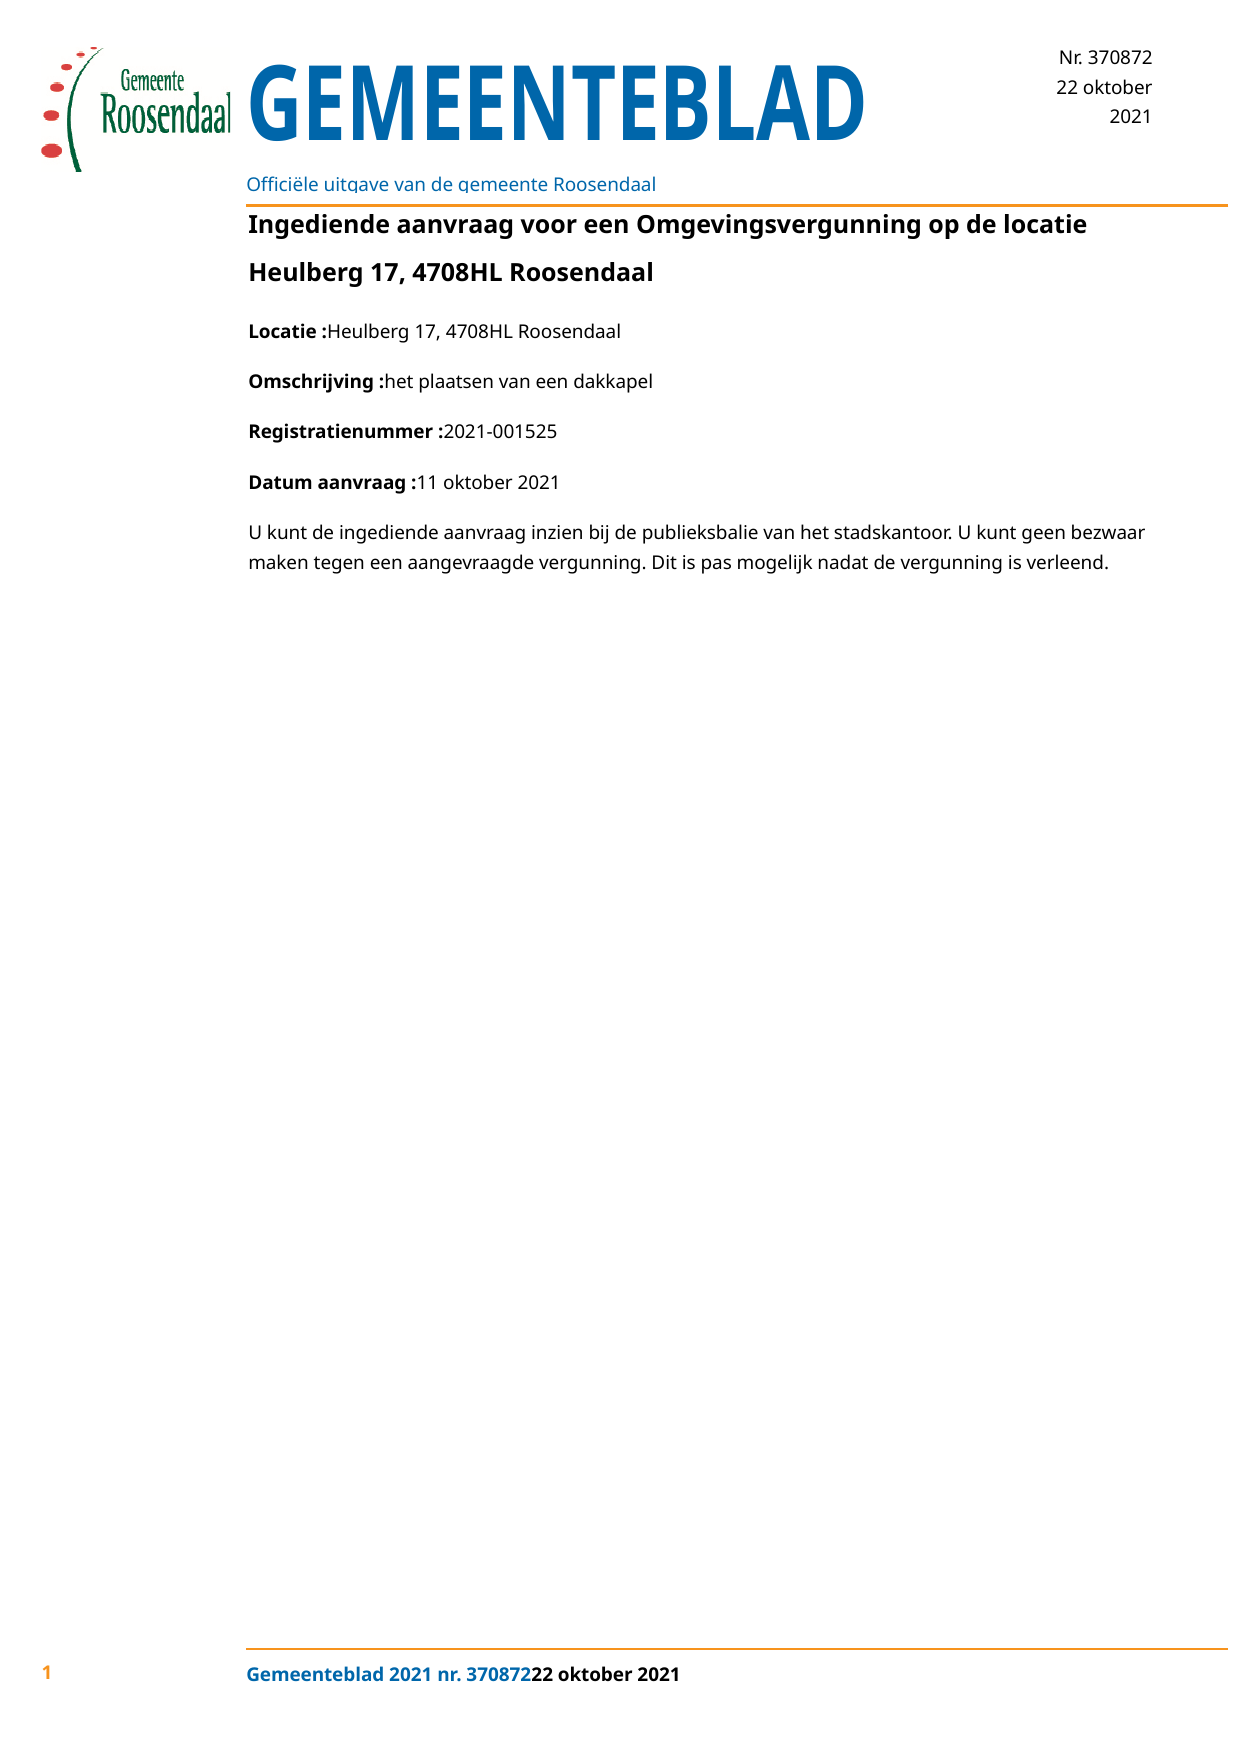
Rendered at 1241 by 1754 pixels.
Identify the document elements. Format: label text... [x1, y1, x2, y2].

text Ingediende aanvraag voor een Omgevingsvergunning op de locatie Heulberg 17, 4708HL Roosendaal [248, 207, 1152, 288]
text Registratienummer :2021-001525 [248, 419, 1152, 444]
text U kunt de ingediende aanvraag inzien bij de publieksbalie van het stadskantoor. U kunt geen bezwaar maken tegen een aangevraagde vergunning. Dit is pas mogelijk nadat de vergunning is verleend. [248, 519, 1152, 575]
text Locatie :Heulberg 17, 4708HL Roosendaal [248, 318, 1152, 344]
text Datum aanvraag :11 oktober 2021 [248, 469, 1152, 495]
text Omschrijving :het plaatsen van een dakkapel [248, 368, 1152, 394]
picture [41, 47, 231, 172]
